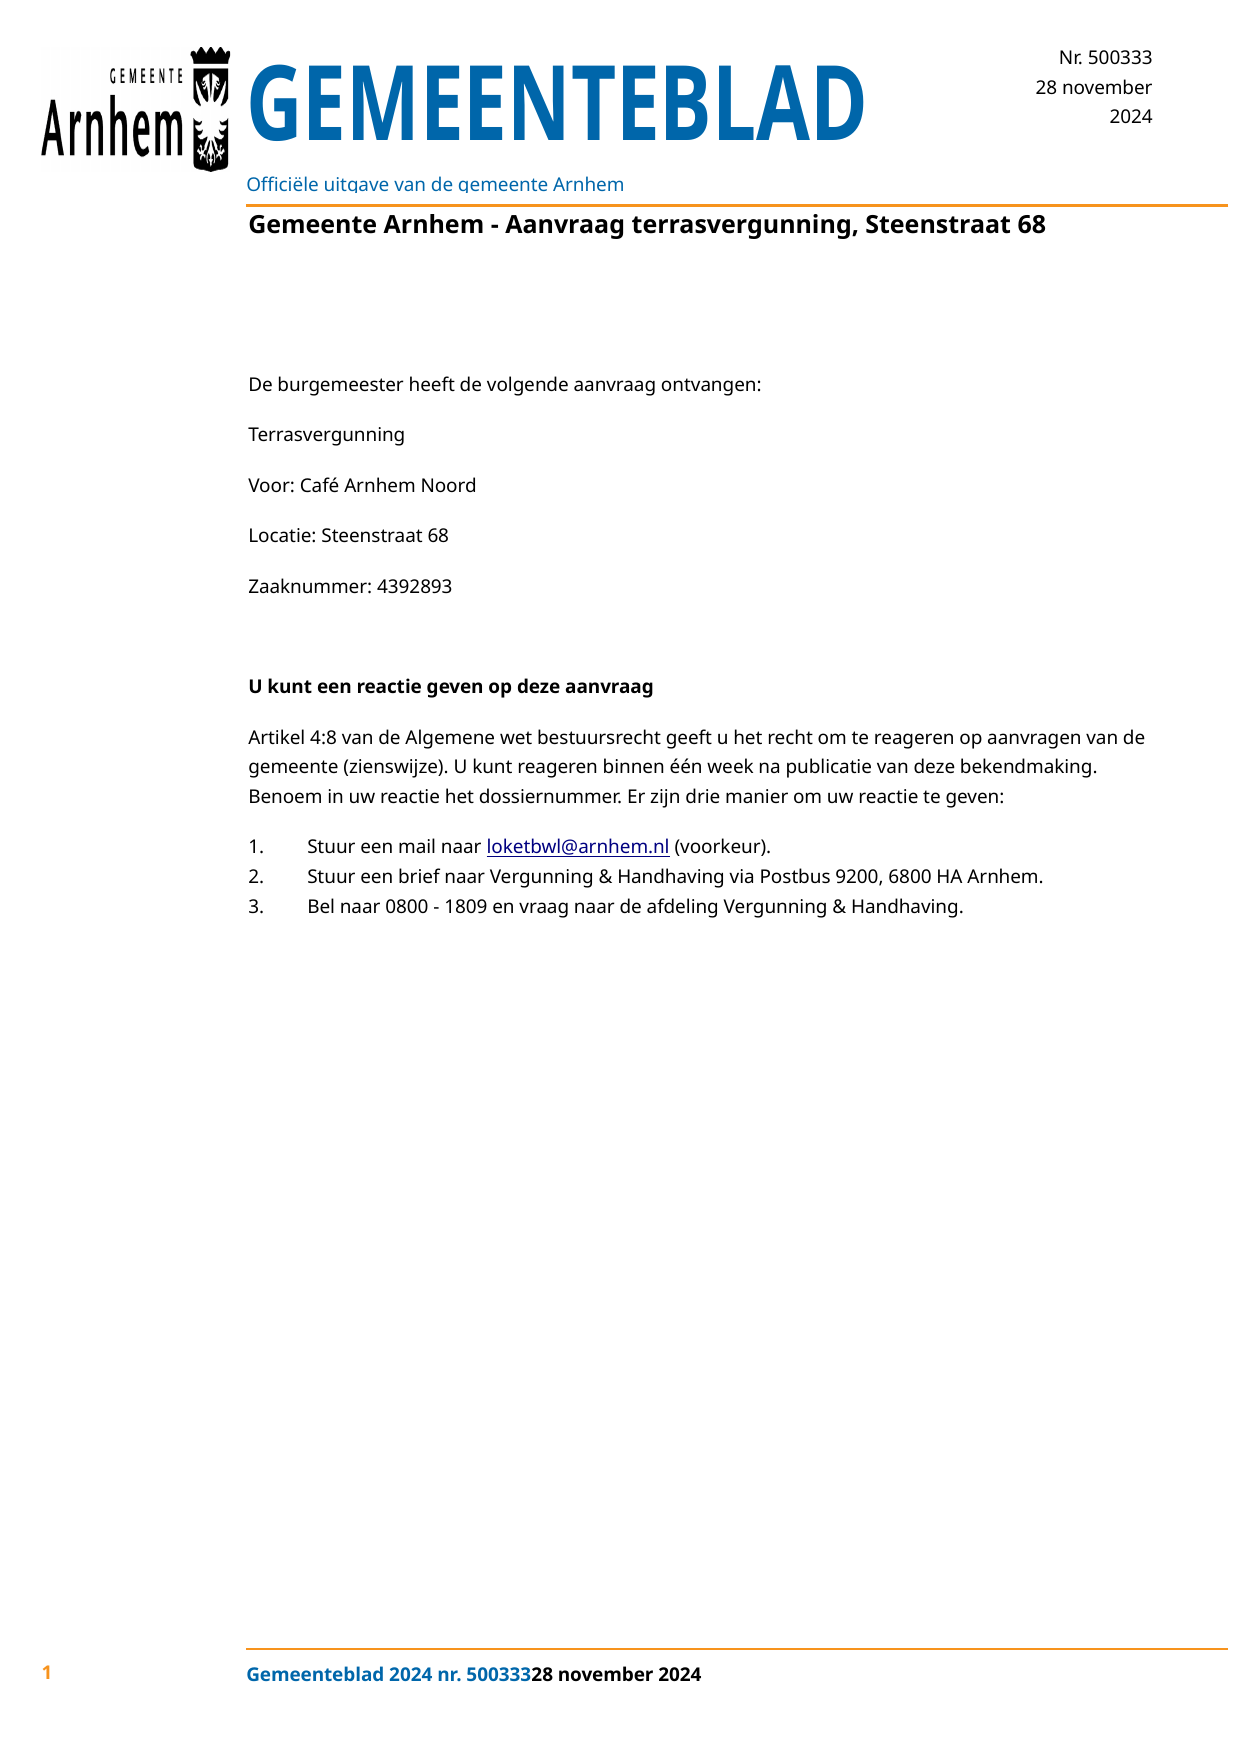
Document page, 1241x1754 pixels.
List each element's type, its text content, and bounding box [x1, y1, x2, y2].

text Gemeente Arnhem - Aanvraag terrasvergunning, Steenstraat 68 [248, 207, 1152, 241]
list Stuur een mail naar loketbwl@arnhem.nl (voorkeur). [248, 834, 1152, 859]
text Voor: Café Arnhem Noord [248, 472, 1152, 498]
text U kunt een reactie geven op deze aanvraag [248, 674, 1152, 699]
list Stuur een brief naar Vergunning & Handhaving via Postbus 9200, 6800 HA Arnhem. [248, 863, 1152, 889]
text Zaaknummer: 4392893 [248, 573, 1152, 598]
text De burgemeester heeft de volgende aanvraag ontvangen: [248, 371, 1152, 397]
text Terrasvergunning [248, 422, 1152, 447]
picture [41, 47, 231, 172]
text Artikel 4:8 van de Algemene wet bestuursrecht geeft u het recht om te reageren op aanvragen van de gemeente (zienswijze). U kunt reageren binnen één week na publicatie van deze bekendmaking. Benoem in uw reactie het dossiernummer. Er zijn drie manier om uw reactie te geven: [248, 724, 1152, 809]
text Locatie: Steenstraat 68 [248, 522, 1152, 548]
list Bel naar 0800 - 1809 en vraag naar de afdeling Vergunning & Handhaving. [248, 893, 1152, 918]
